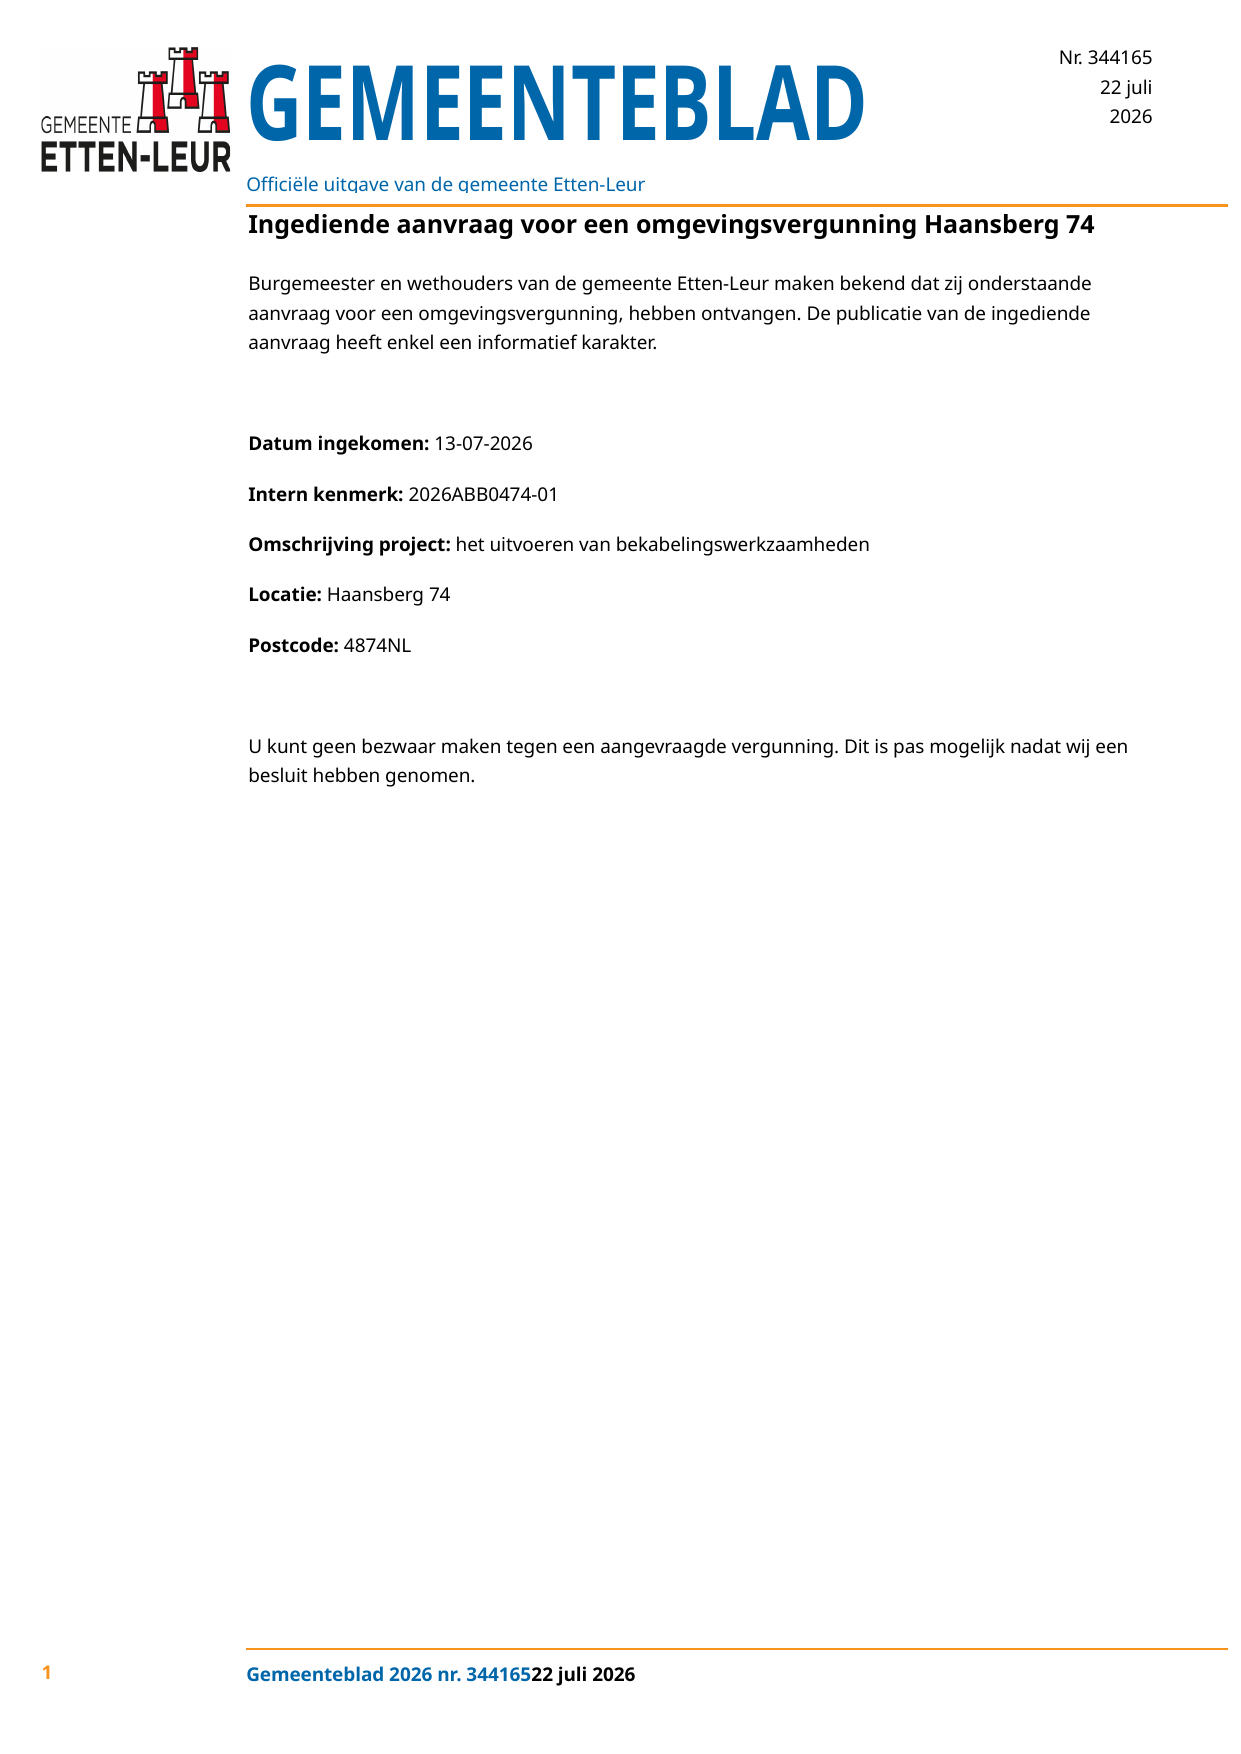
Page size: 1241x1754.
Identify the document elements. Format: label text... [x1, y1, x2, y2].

text Burgemeester en wethouders van de gemeente Etten-Leur maken bekend dat zij onderstaande aanvraag voor een omgevingsvergunning, hebben ontvangen. De publicatie van de ingediende aanvraag heeft enkel een informatief karakter. [248, 270, 1152, 355]
picture [41, 47, 231, 172]
text U kunt geen bezwaar maken tegen een aangevraagde vergunning. Dit is pas mogelijk nadat wij een besluit hebben genomen. [248, 733, 1152, 788]
text Datum ingekomen: 13-07-2026 [248, 430, 1152, 456]
text Ingediende aanvraag voor een omgevingsvergunning Haansberg 74 [248, 207, 1152, 241]
text Postcode: 4874NL [248, 632, 1152, 658]
text Locatie: Haansberg 74 [248, 582, 1152, 607]
text Intern kenmerk: 2026ABB0474-01 [248, 481, 1152, 506]
text Omschrijving project: het uitvoeren van bekabelingswerkzaamheden [248, 531, 1152, 557]
